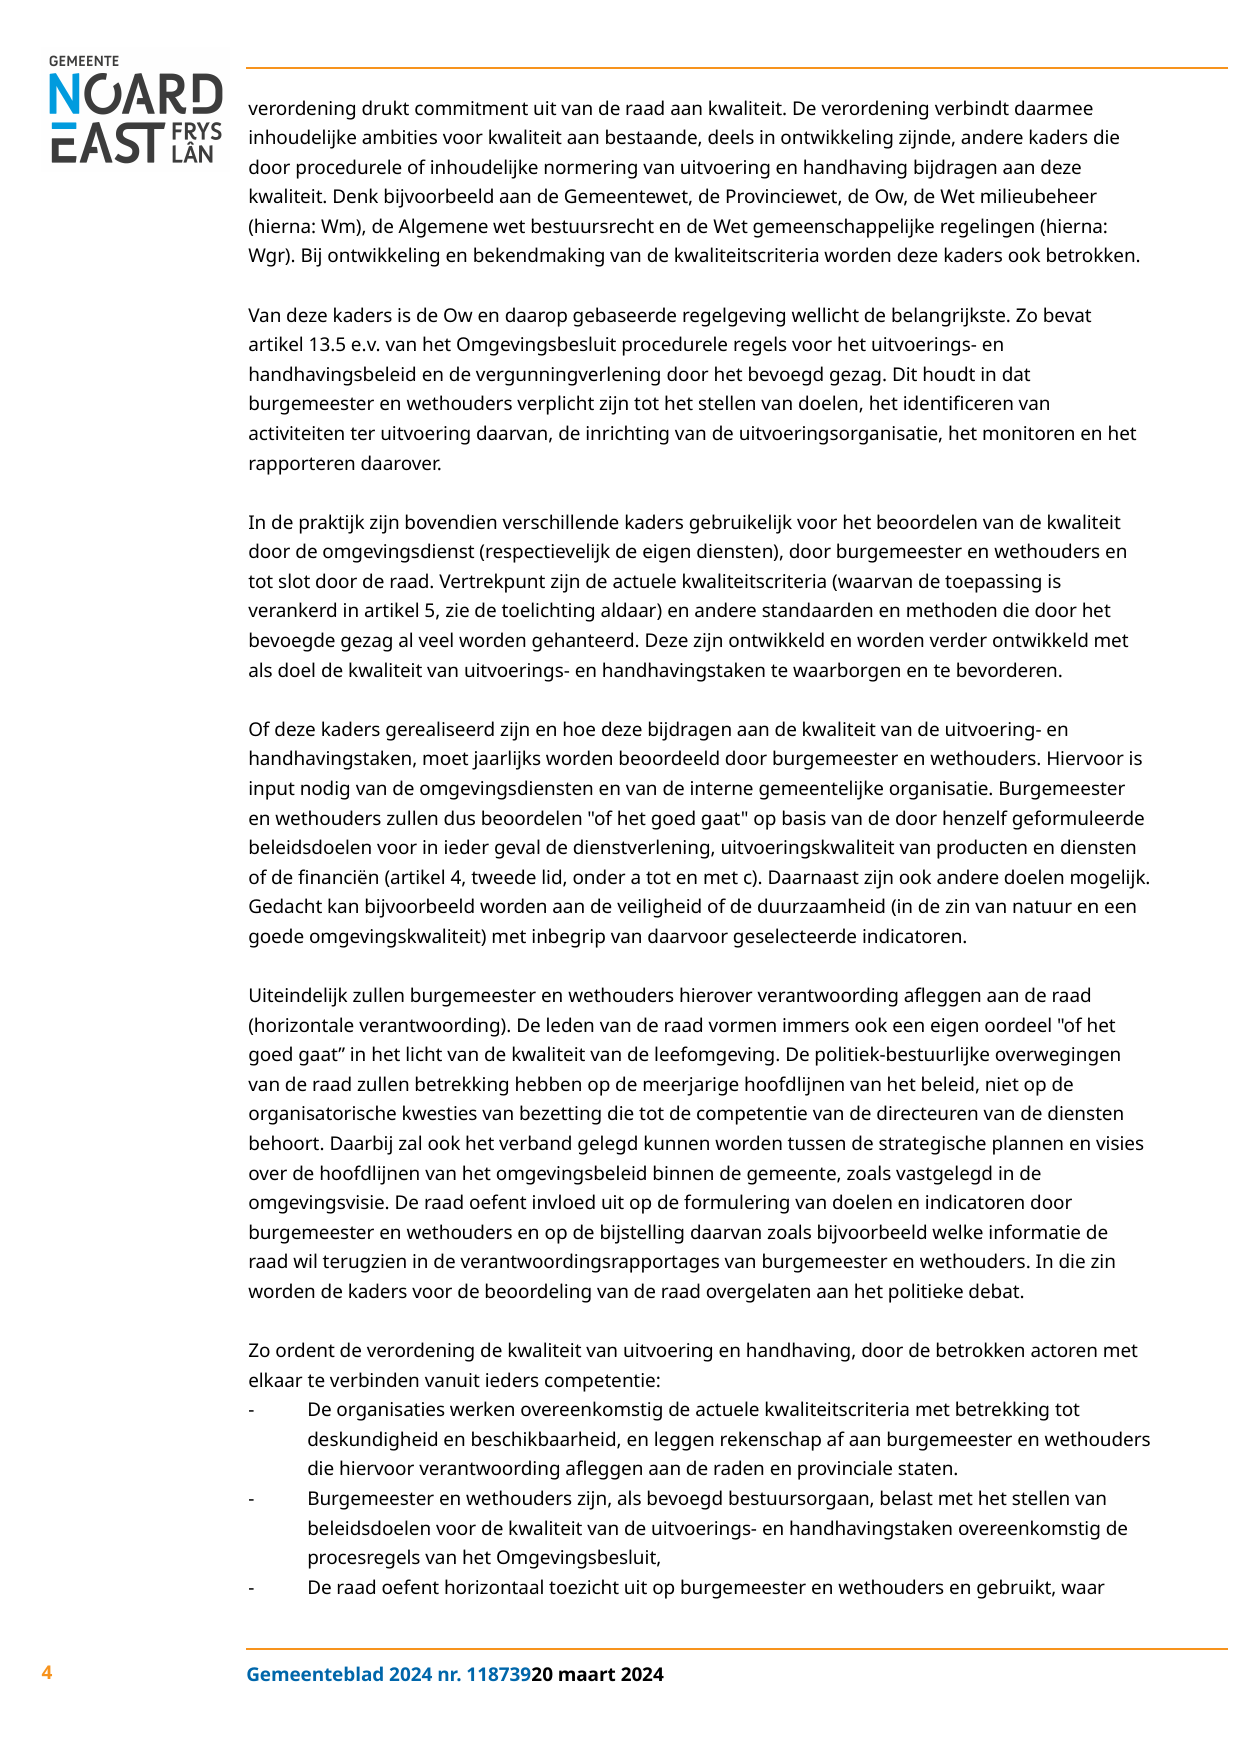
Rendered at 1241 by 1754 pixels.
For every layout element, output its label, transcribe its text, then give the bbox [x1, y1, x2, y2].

text Of deze kaders gerealiseerd zijn en hoe deze bijdragen aan de kwaliteit van de uitvoering- en handhavingstaken, moet jaarlijks worden beoordeeld door burgemeester en wethouders. Hiervoor is input nodig van de omgevingsdiensten en van de interne gemeentelijke organisatie. Burgemeester en wethouders zullen dus beoordelen "of het goed gaat" op basis van de door henzelf geformuleerde beleidsdoelen voor in ieder geval de dienstverlening, uitvoeringskwaliteit van producten en diensten of de financiën (artikel 4, tweede lid, onder a tot en met c). Daarnaast zijn ook andere doelen mogelijk. Gedacht kan bijvoorbeeld worden aan de veiligheid of de duurzaamheid (in de zin van natuur en een goede omgevingskwaliteit) met inbegrip van daarvoor geselecteerde indicatoren. [248, 716, 1152, 949]
text Zo ordent de verordening de kwaliteit van uitvoering en handhaving, door de betrokken actoren met elkaar te verbinden vanuit ieders competentie: [248, 1337, 1152, 1393]
list De organisaties werken overeenkomstig de actuele kwaliteitscriteria met betrekking tot deskundigheid en beschikbaarheid, en leggen rekenschap af aan burgemeester en wethouders die hiervoor verantwoording afleggen aan de raden en provinciale staten. [248, 1396, 1152, 1481]
list De raad oefent horizontaal toezicht uit op burgemeester en wethouders en gebruikt, waar [248, 1574, 1152, 1600]
picture [41, 47, 231, 172]
text verordening drukt commitment uit van de raad aan kwaliteit. De verordening verbindt daarmee inhoudelijke ambities voor kwaliteit aan bestaande, deels in ontwikkeling zijnde, andere kaders die door procedurele of inhoudelijke normering van uitvoering en handhaving bijdragen aan deze kwaliteit. Denk bijvoorbeeld aan de Gemeentewet, de Provinciewet, de Ow, de Wet milieubeheer (hierna: Wm), de Algemene wet bestuursrecht en de Wet gemeenschappelijke regelingen (hierna: Wgr). Bij ontwikkeling en bekendmaking van de kwaliteitscriteria worden deze kaders ook betrokken. [248, 95, 1152, 268]
text Uiteindelijk zullen burgemeester en wethouders hierover verantwoording afleggen aan de raad (horizontale verantwoording). De leden van de raad vormen immers ook een eigen oordeel "of het goed gaat” in het licht van de kwaliteit van de leefomgeving. De politiek-bestuurlijke overwegingen van de raad zullen betrekking hebben op de meerjarige hoofdlijnen van het beleid, niet op de organisatorische kwesties van bezetting die tot de competentie van de directeuren van de diensten behoort. Daarbij zal ook het verband gelegd kunnen worden tussen de strategische plannen en visies over de hoofdlijnen van het omgevingsbeleid binnen de gemeente, zoals vastgelegd in de omgevingsvisie. De raad oefent invloed uit op de formulering van doelen en indicatoren door burgemeester en wethouders en op de bijstelling daarvan zoals bijvoorbeeld welke informatie de raad wil terugzien in de verantwoordingsrapportages van burgemeester en wethouders. In die zin worden de kaders voor de beoordeling van de raad overgelaten aan het politieke debat. [248, 982, 1152, 1304]
text Van deze kaders is de Ow en daarop gebaseerde regelgeving wellicht de belangrijkste. Zo bevat artikel 13.5 e.v. van het Omgevingsbesluit procedurele regels voor het uitvoerings- en handhavingsbeleid en de vergunningverlening door het bevoegd gezag. Dit houdt in dat burgemeester en wethouders verplicht zijn tot het stellen van doelen, het identificeren van activiteiten ter uitvoering daarvan, de inrichting van de uitvoeringsorganisatie, het monitoren en het rapporteren daarover. [248, 302, 1152, 476]
list Burgemeester en wethouders zijn, als bevoegd bestuursorgaan, belast met het stellen van beleidsdoelen voor de kwaliteit van de uitvoerings- en handhavingstaken overeenkomstig de procesregels van het Omgevingsbesluit, [248, 1485, 1152, 1570]
text In de praktijk zijn bovendien verschillende kaders gebruikelijk voor het beoordelen van de kwaliteit door de omgevingsdienst (respectievelijk de eigen diensten), door burgemeester en wethouders en tot slot door de raad. Vertrekpunt zijn de actuele kwaliteitscriteria (waarvan de toepassing is verankerd in artikel 5, zie de toelichting aldaar) en andere standaarden en methoden die door het bevoegde gezag al veel worden gehanteerd. Deze zijn ontwikkeld en worden verder ontwikkeld met als doel de kwaliteit van uitvoerings- en handhavingstaken te waarborgen en te bevorderen. [248, 509, 1152, 683]
